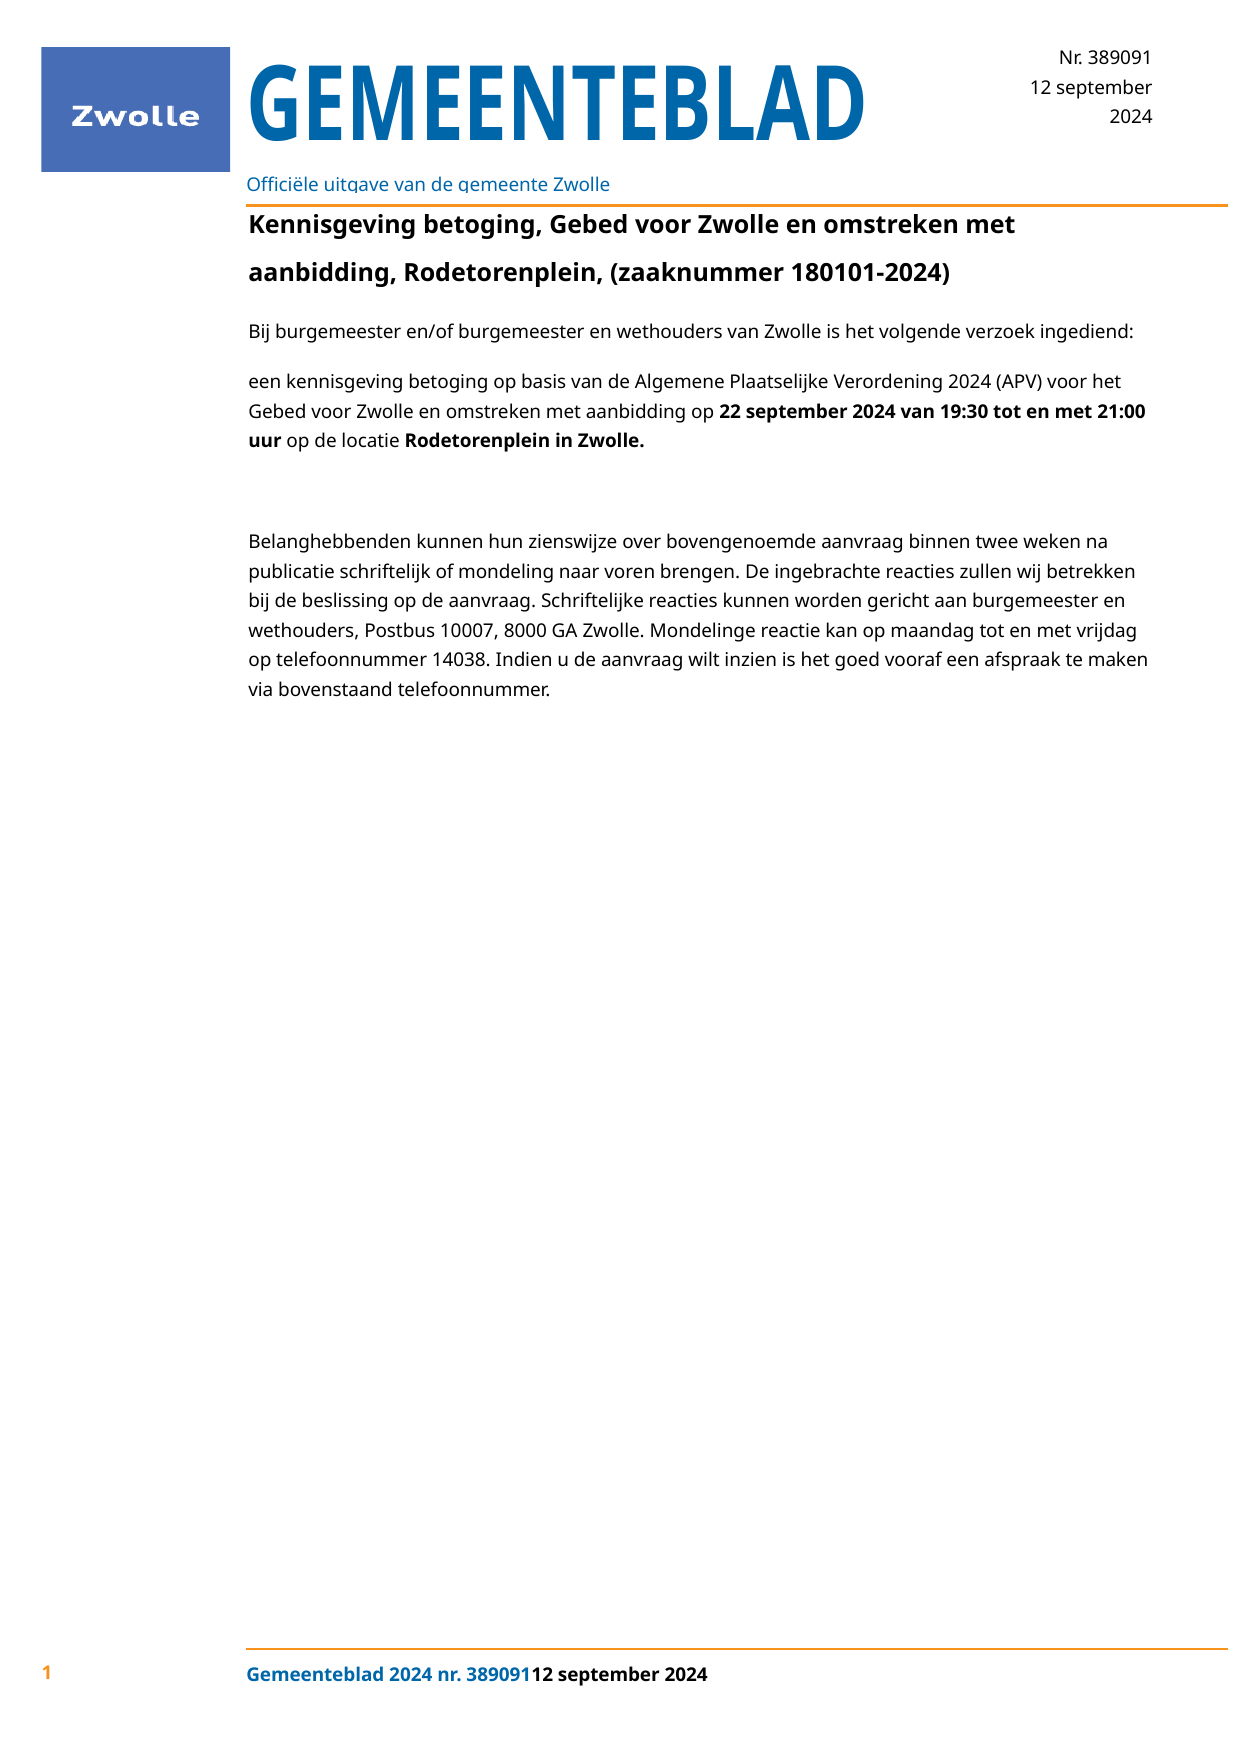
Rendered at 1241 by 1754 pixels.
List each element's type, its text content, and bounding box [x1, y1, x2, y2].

text Kennisgeving betoging, Gebed voor Zwolle en omstreken met aanbidding, Rodetorenplein, (zaaknummer 180101-2024) [248, 207, 1152, 288]
text Bij burgemeester en/of burgemeester en wethouders van Zwolle is het volgende verzoek ingediend: [248, 318, 1152, 344]
picture [41, 47, 231, 172]
text een kennisgeving betoging op basis van de Algemene Plaatselijke Verordening 2024 (APV) voor het Gebed voor Zwolle en omstreken met aanbidding op 22 september 2024 van 19:30 tot en met 21:00 uur op de locatie Rodetorenplein in Zwolle. [248, 368, 1152, 453]
text Belanghebbenden kunnen hun zienswijze over bovengenoemde aanvraag binnen twee weken na publicatie schriftelijk of mondeling naar voren brengen. De ingebrachte reacties zullen wij betrekken bij de beslissing op de aanvraag. Schriftelijke reacties kunnen worden gericht aan burgemeester en wethouders, Postbus 10007, 8000 GA Zwolle. Mondelinge reactie kan op maandag tot en met vrijdag op telefoonnummer 14038. Indien u de aanvraag wilt inzien is het goed vooraf een afspraak te maken via bovenstaand telefoonnummer. [248, 528, 1152, 702]
